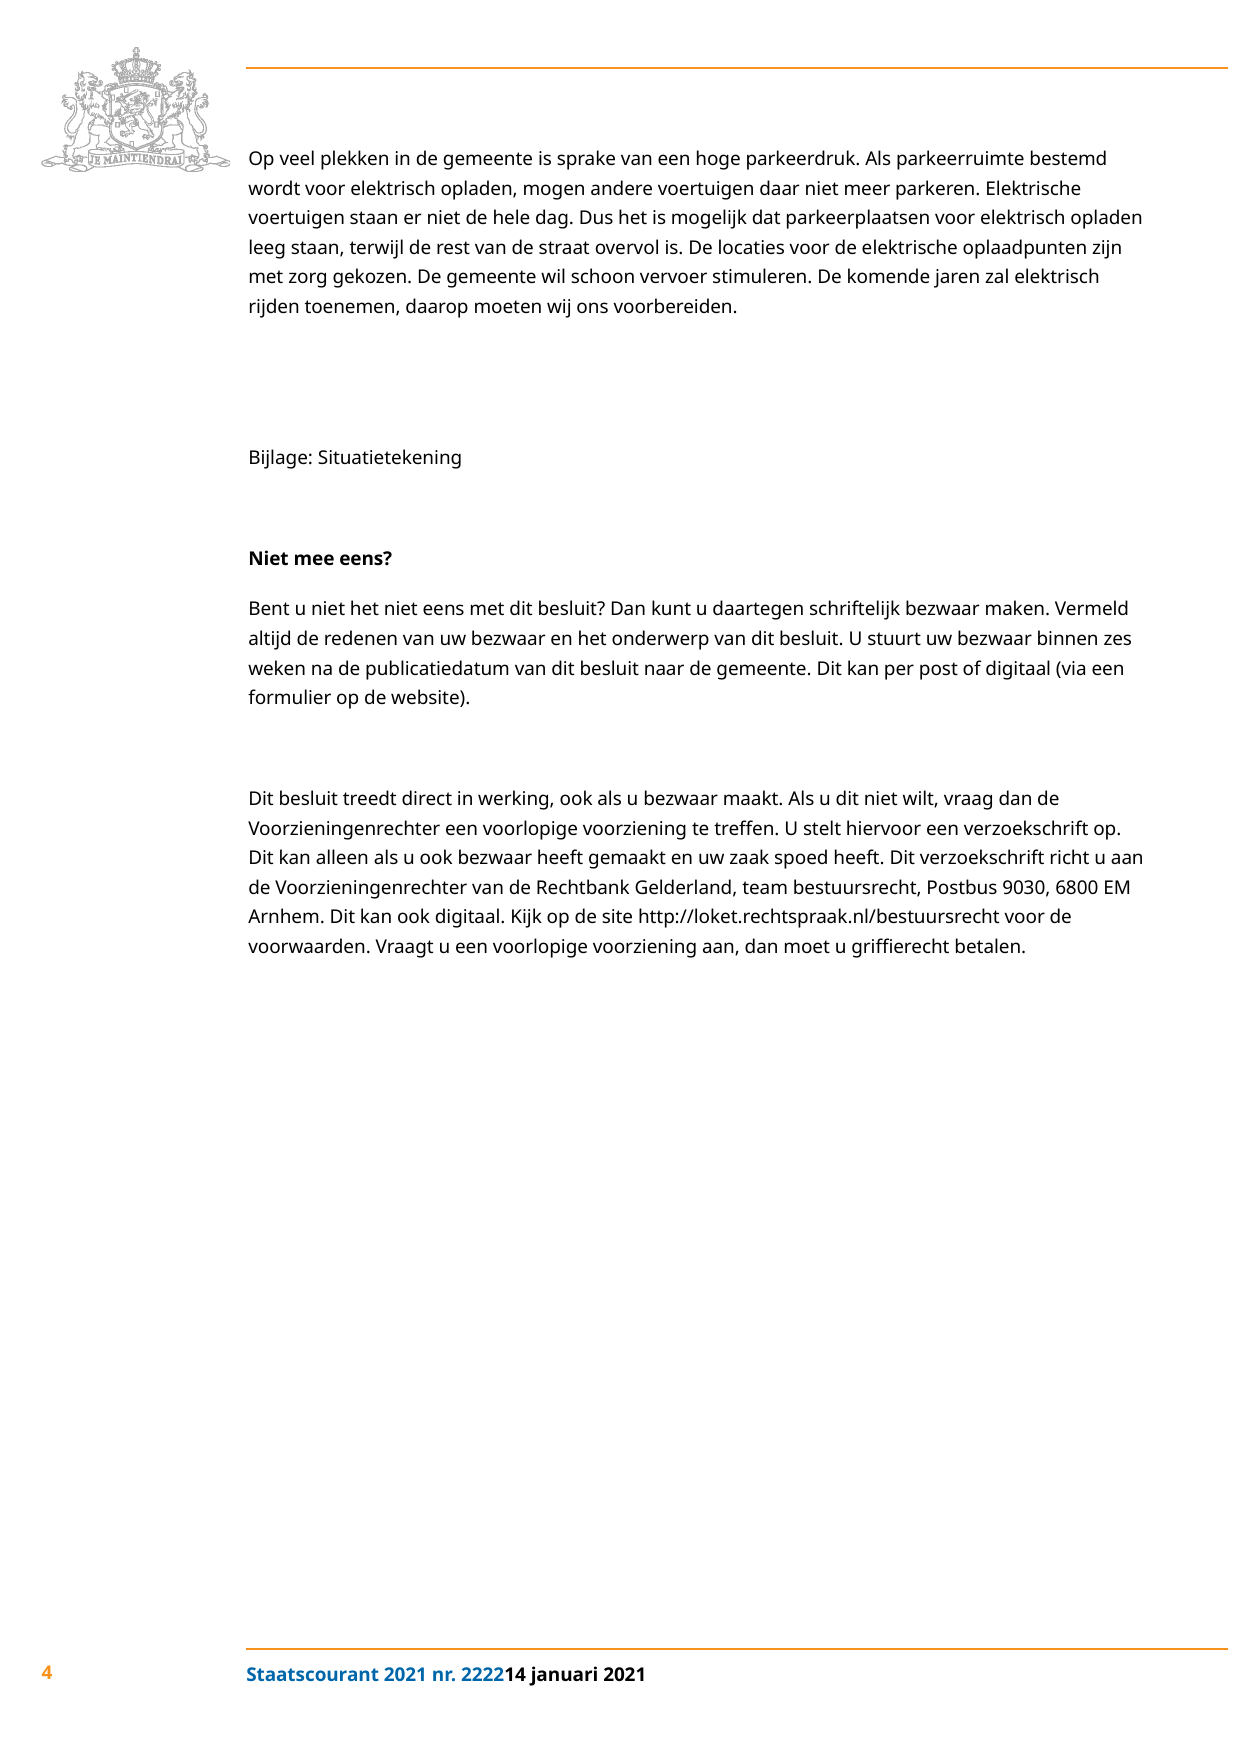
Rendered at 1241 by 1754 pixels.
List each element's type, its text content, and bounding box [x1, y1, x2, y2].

text Op veel plekken in de gemeente is sprake van een hoge parkeerdruk. Als parkeerruimte bestemd wordt voor elektrisch opladen, mogen andere voertuigen daar niet meer parkeren. Elektrische voertuigen staan er niet de hele dag. Dus het is mogelijk dat parkeerplaatsen voor elektrisch opladen leeg staan, terwijl de rest van de straat overvol is. De locaties voor de elektrische oplaadpunten zijn met zorg gekozen. De gemeente wil schoon vervoer stimuleren. De komende jaren zal elektrisch rijden toenemen, daarop moeten wij ons voorbereiden. [248, 145, 1152, 319]
text Niet mee eens? [248, 545, 1152, 571]
picture [41, 47, 231, 172]
text Bent u niet het niet eens met dit besluit? Dan kunt u daartegen schriftelijk bezwaar maken. Vermeld altijd de redenen van uw bezwaar en het onderwerp van dit besluit. U stuurt uw bezwaar binnen zes weken na de publicatiedatum van dit besluit naar de gemeente. Dit kan per post of digitaal (via een formulier op de website). [248, 596, 1152, 710]
text Dit besluit treedt direct in werking, ook als u bezwaar maakt. Als u dit niet wilt, vraag dan de Voorzieningenrechter een voorlopige voorziening te treffen. U stelt hiervoor een verzoekschrift op. Dit kan alleen als u ook bezwaar heeft gemaakt en uw zaak spoed heeft. Dit verzoekschrift richt u aan de Voorzieningenrechter van de Rechtbank Gelderland, team bestuursrecht, Postbus 9030, 6800 EM Arnhem. Dit kan ook digitaal. Kijk op de site http://loket.rechtspraak.nl/bestuursrecht voor de voorwaarden. Vraagt u een voorlopige voorziening aan, dan moet u griffierecht betalen. [248, 785, 1152, 959]
text Bijlage: Situatietekening [248, 444, 1152, 470]
